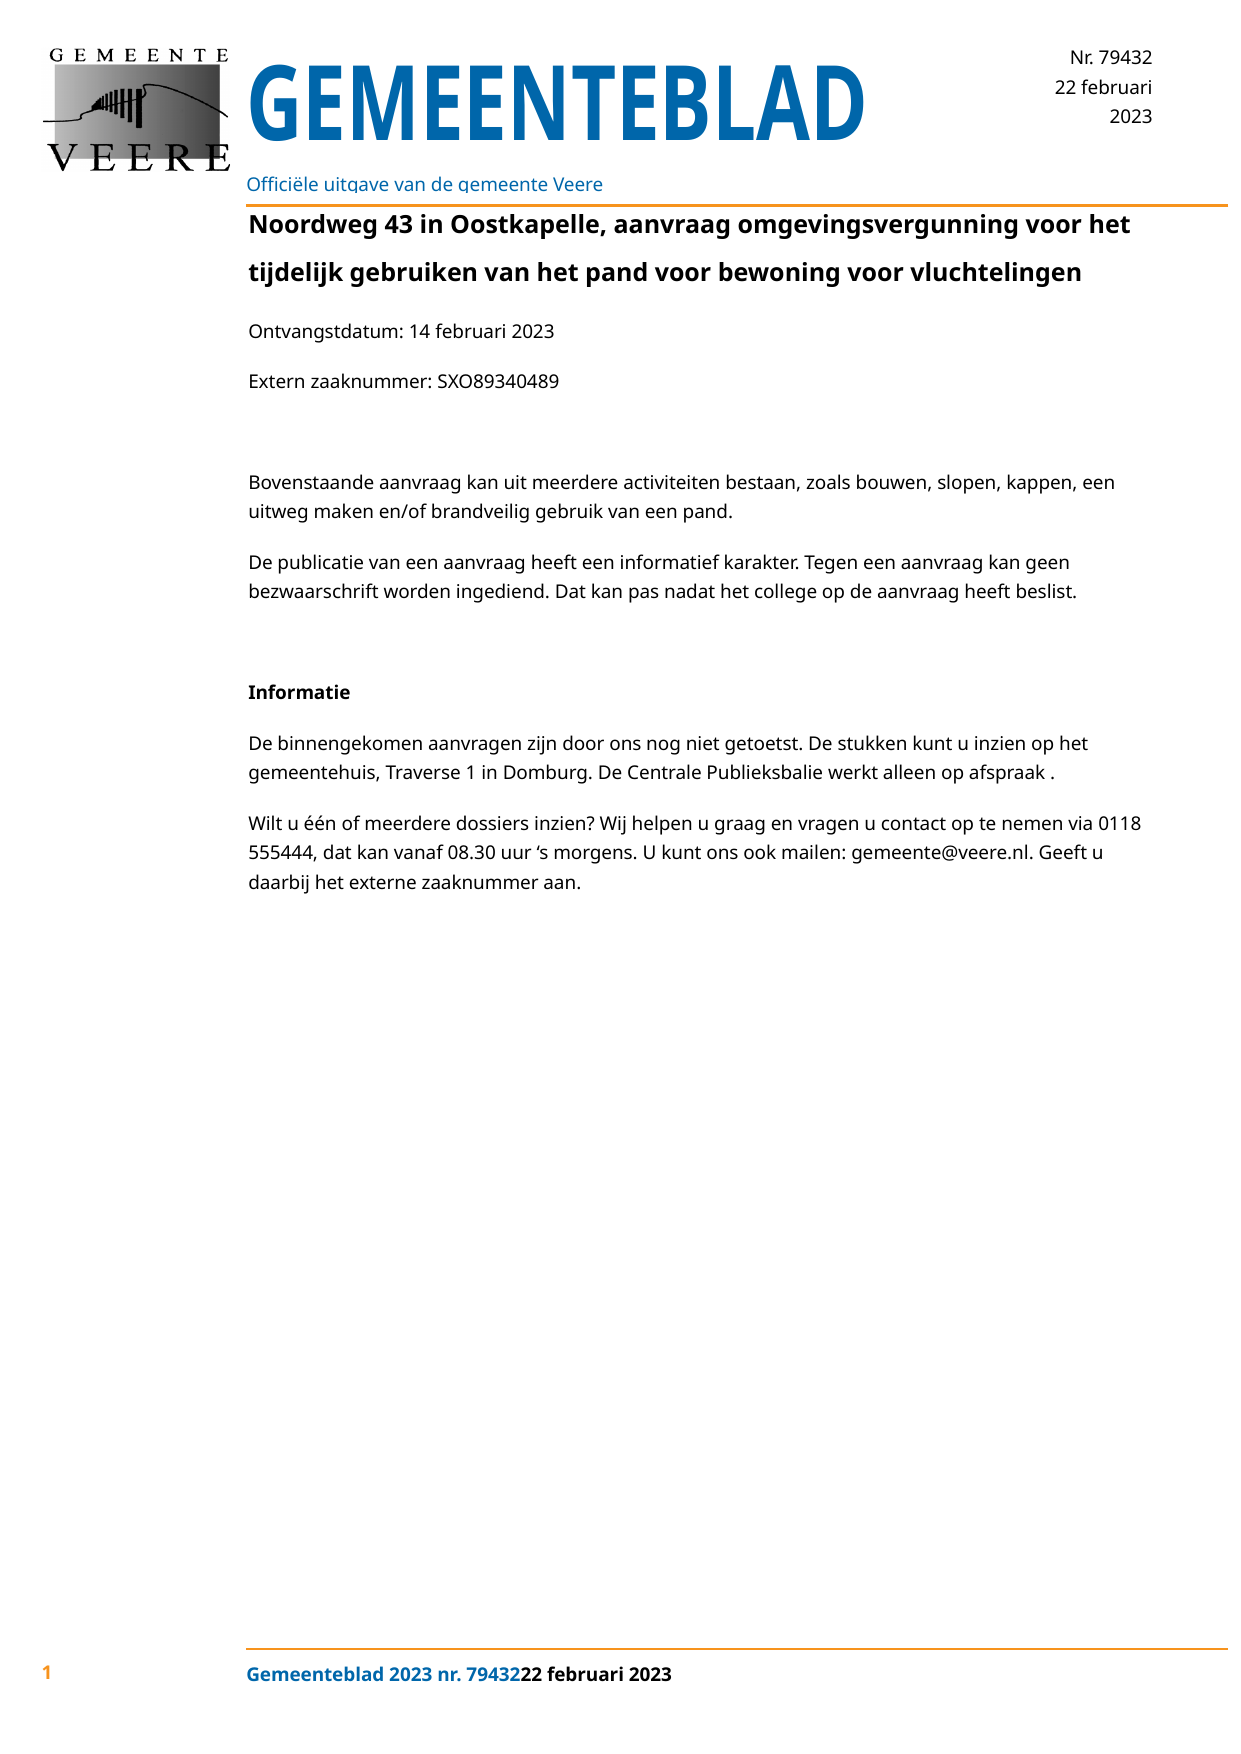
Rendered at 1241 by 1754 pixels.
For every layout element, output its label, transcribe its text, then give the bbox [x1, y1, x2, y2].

text De publicatie van een aanvraag heeft een informatief karakter. Tegen een aanvraag kan geen bezwaarschrift worden ingediend. Dat kan pas nadat het college op de aanvraag heeft beslist. [248, 549, 1152, 604]
text Extern zaaknummer: SXO89340489 [248, 368, 1152, 394]
text Wilt u één of meerdere dossiers inzien? Wij helpen u graag en vragen u contact op te nemen via 0118 555444, dat kan vanaf 08.30 uur ‘s morgens. U kunt ons ook mailen: gemeente@veere.nl. Geeft u daarbij het externe zaaknummer aan. [248, 810, 1152, 895]
text Ontvangstdatum: 14 februari 2023 [248, 318, 1152, 344]
text Bovenstaande aanvraag kan uit meerdere activiteiten bestaan, zoals bouwen, slopen, kappen, een uitweg maken en/of brandveilig gebruik van een pand. [248, 469, 1152, 524]
text De binnengekomen aanvragen zijn door ons nog niet getoetst. De stukken kunt u inzien op het gemeentehuis, Traverse 1 in Domburg. De Centrale Publieksbalie werkt alleen op afspraak . [248, 730, 1152, 785]
text Noordweg 43 in Oostkapelle, aanvraag omgevingsvergunning voor het tijdelijk gebruiken van het pand voor bewoning voor vluchtelingen [248, 207, 1152, 288]
text Informatie [248, 679, 1152, 705]
picture [41, 47, 231, 172]
